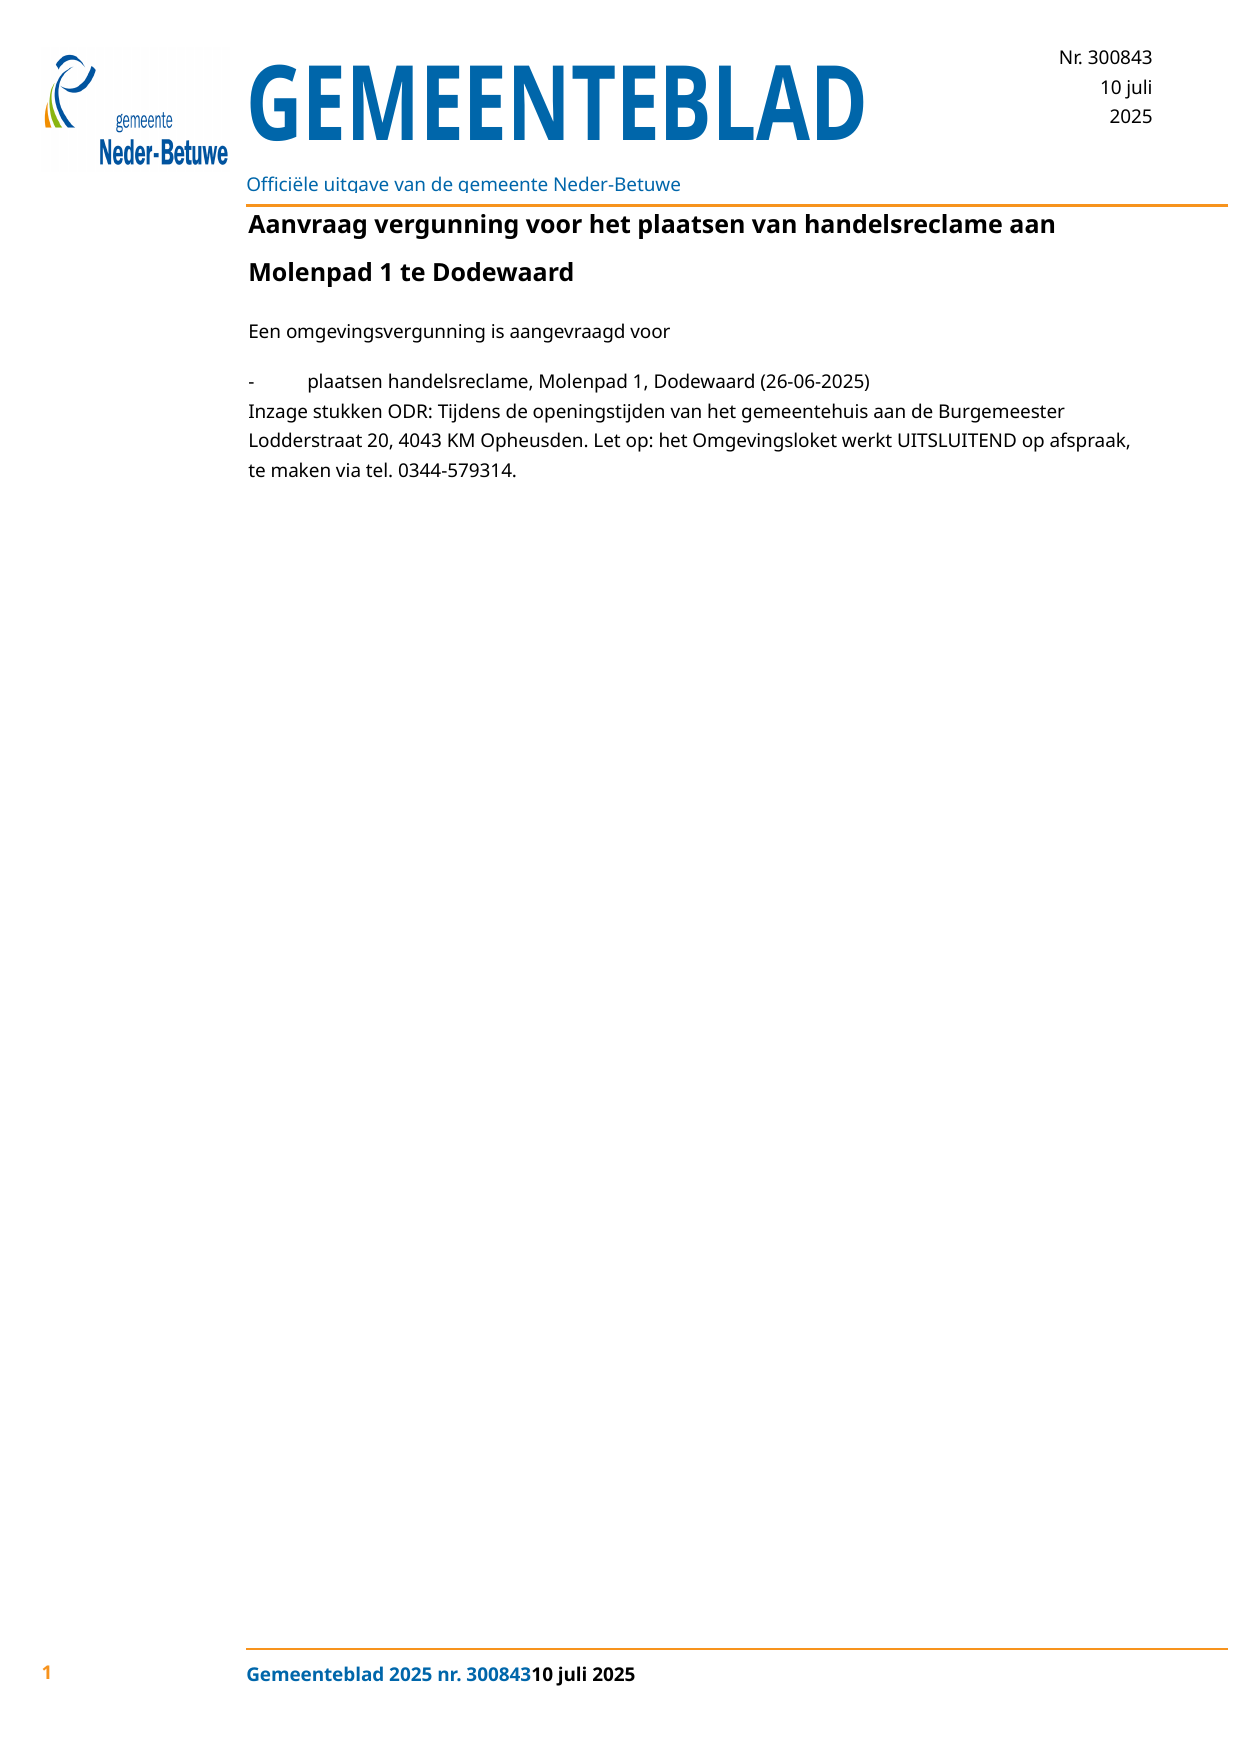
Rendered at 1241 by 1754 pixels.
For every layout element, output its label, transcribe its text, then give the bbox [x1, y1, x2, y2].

text Inzage stukken ODR: Tijdens de openingstijden van het gemeentehuis aan de Burgemeester Lodderstraat 20, 4043 KM Opheusden. Let op: het Omgevingsloket werkt UITSLUITEND op afspraak, te maken via tel. 0344-579314. [248, 398, 1152, 483]
picture [41, 47, 231, 172]
text Aanvraag vergunning voor het plaatsen van handelsreclame aan Molenpad 1 te Dodewaard [248, 207, 1152, 288]
text Een omgevingsvergunning is aangevraagd voor [248, 318, 1152, 344]
list plaatsen handelsreclame, Molenpad 1, Dodewaard (26-06-2025) [248, 368, 1152, 394]
